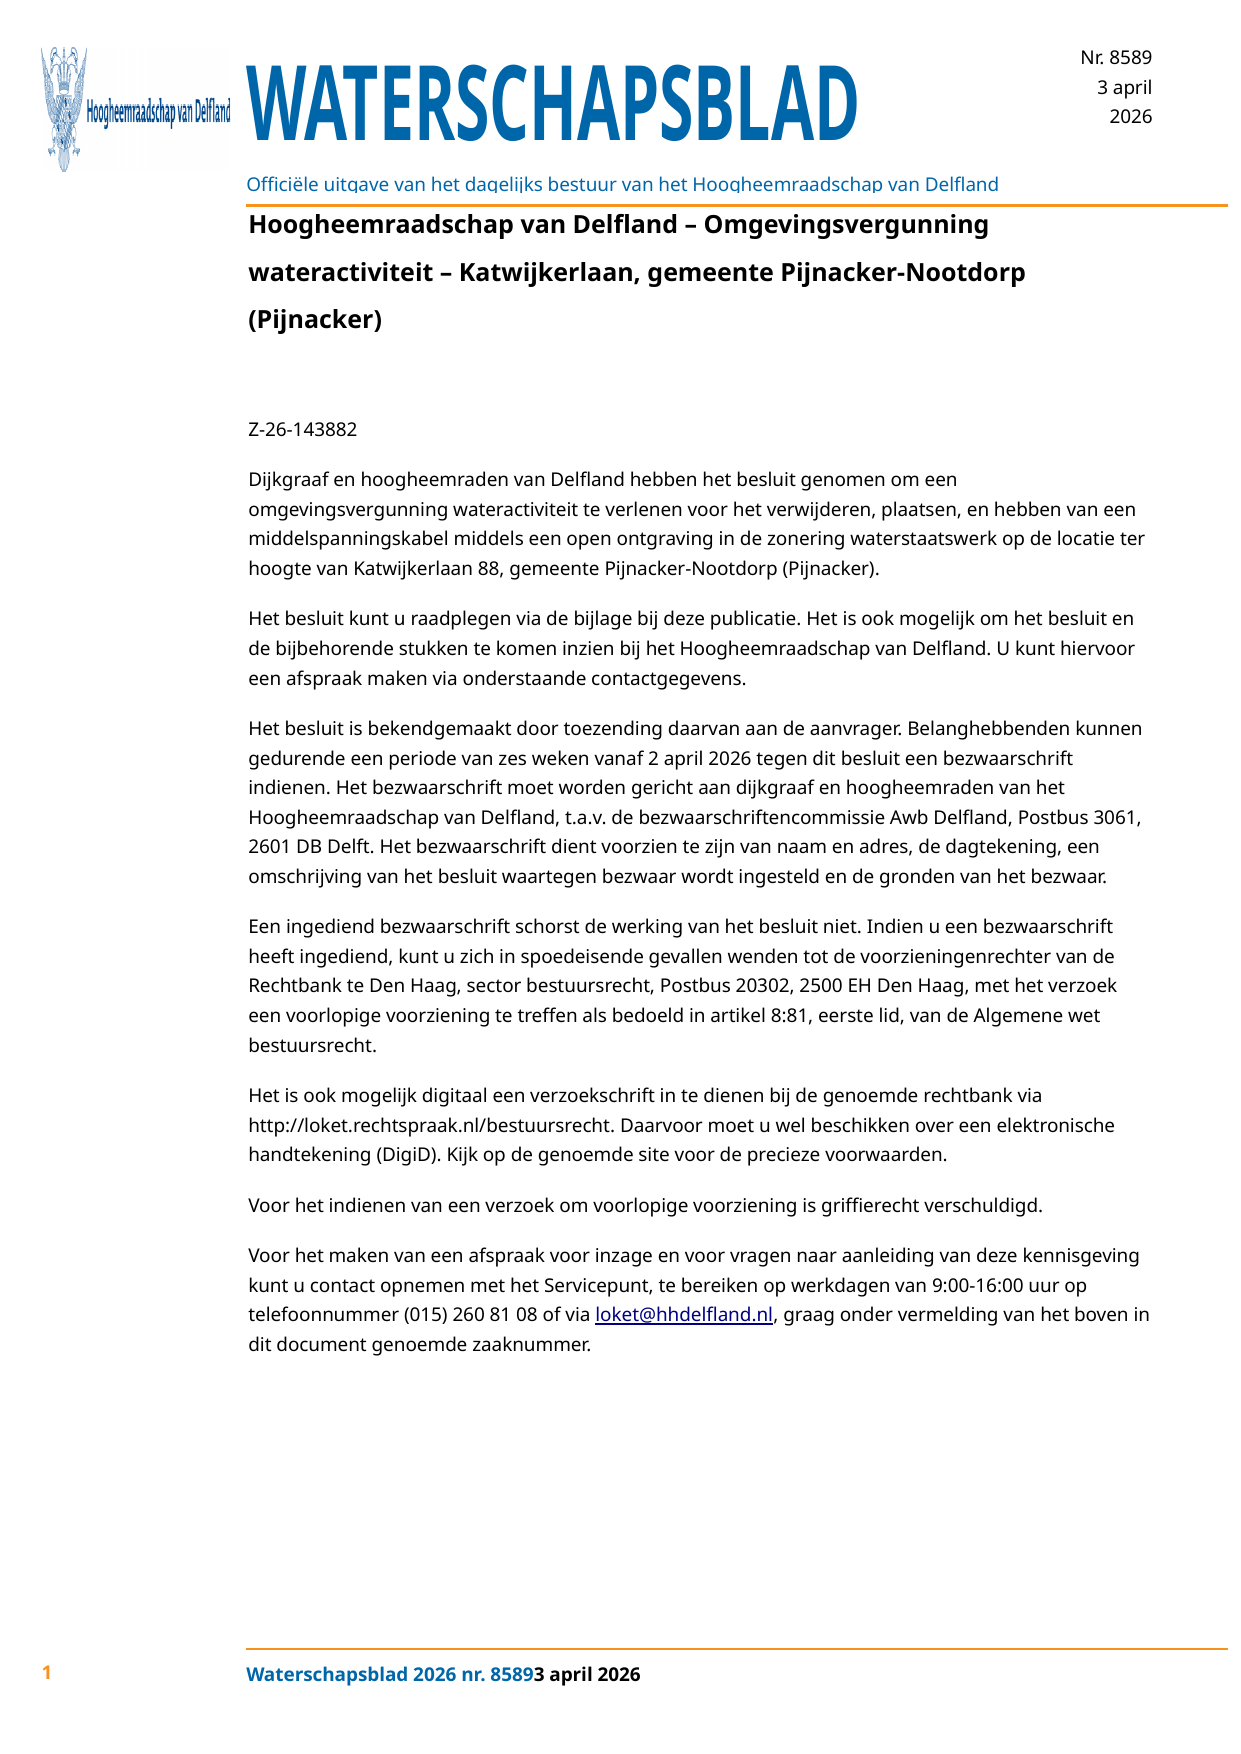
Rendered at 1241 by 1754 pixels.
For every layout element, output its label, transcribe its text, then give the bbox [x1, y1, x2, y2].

text Het besluit is bekendgemaakt door toezending daarvan aan de aanvrager. Belanghebbenden kunnen gedurende een periode van zes weken vanaf 2 april 2026 tegen dit besluit een bezwaarschrift indienen. Het bezwaarschrift moet worden gericht aan dijkgraaf en hoogheemraden van het Hoogheemraadschap van Delfland, t.a.v. de bezwaarschriftencommissie Awb Delfland, Postbus 3061, 2601 DB Delft. Het bezwaarschrift dient voorzien te zijn van naam en adres, de dagtekening, een omschrijving van het besluit waartegen bezwaar wordt ingesteld en de gronden van het bezwaar. [248, 715, 1152, 889]
text Voor het maken van een afspraak voor inzage en voor vragen naar aanleiding van deze kennisgeving kunt u contact opnemen met het Servicepunt, te bereiken op werkdagen van 9:00-16:00 uur op telefoonnummer (015) 260 81 08 of via loket@hhdelfland.nl, graag onder vermelding van het boven in dit document genoemde zaaknummer. [248, 1242, 1152, 1357]
text Het is ook mogelijk digitaal een verzoekschrift in te dienen bij de genoemde rechtbank via http://loket.rechtspraak.nl/bestuursrecht. Daarvoor moet u wel beschikken over een elektronische handtekening (DigiD). Kijk op de genoemde site voor de precieze voorwaarden. [248, 1082, 1152, 1167]
picture [41, 47, 231, 172]
text Het besluit kunt u raadplegen via de bijlage bij deze publicatie. Het is ook mogelijk om het besluit en de bijbehorende stukken te komen inzien bij het Hoogheemraadschap van Delfland. U kunt hiervoor een afspraak maken via onderstaande contactgegevens. [248, 606, 1152, 690]
text Een ingediend bezwaarschrift schorst de werking van het besluit niet. Indien u een bezwaarschrift heeft ingediend, kunt u zich in spoedeisende gevallen wenden tot de voorzieningenrechter van de Rechtbank te Den Haag, sector bestuursrecht, Postbus 20302, 2500 EH Den Haag, met het verzoek een voorlopige voorziening te treffen als bedoeld in artikel 8:81, eerste lid, van de Algemene wet bestuursrecht. [248, 913, 1152, 1057]
text Hoogheemraadschap van Delfland – Omgevingsvergunning wateractiviteit – Katwijkerlaan, gemeente Pijnacker-Nootdorp (Pijnacker) [248, 207, 1152, 336]
text Z-26-143882 [248, 416, 1152, 442]
text Voor het indienen van een verzoek om voorlopige voorziening is griffierecht verschuldigd. [248, 1192, 1152, 1217]
text Dijkgraaf en hoogheemraden van Delfland hebben het besluit genomen om een omgevingsvergunning wateractiviteit te verlenen voor het verwijderen, plaatsen, en hebben van een middelspanningskabel middels een open ontgraving in de zonering waterstaatswerk op de locatie ter hoogte van Katwijkerlaan 88, gemeente Pijnacker-Nootdorp (Pijnacker). [248, 466, 1152, 581]
